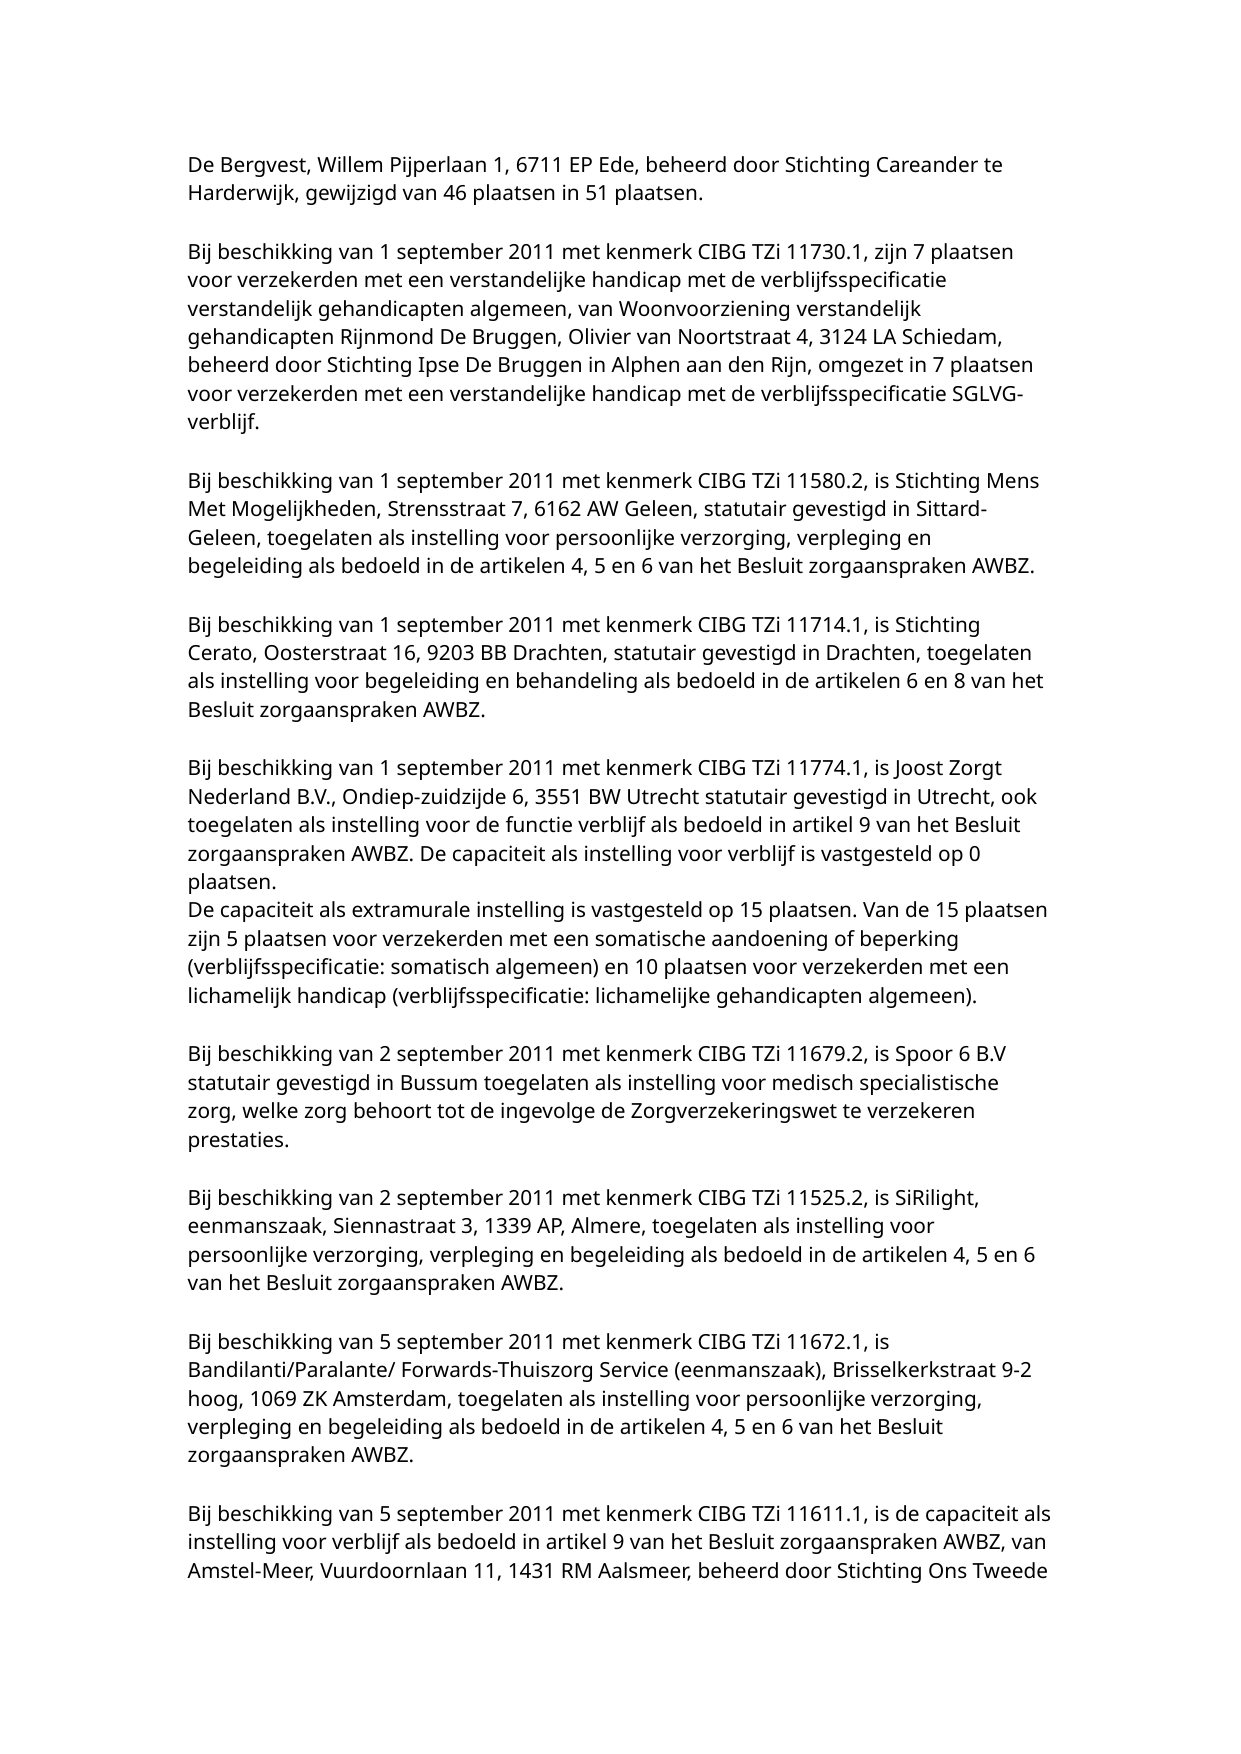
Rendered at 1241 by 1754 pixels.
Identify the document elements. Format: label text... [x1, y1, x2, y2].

text Bij beschikking van 5 september 2011 met kenmerk CIBG TZi 11611.1, is de capaciteit als instelling voor verblijf als bedoeld in artikel 9 van het Besluit zorgaanspraken AWBZ, van Amstel-Meer, Vuurdoornlaan 11, 1431 RM Aalsmeer, beheerd door Stichting Ons Tweede [187, 1499, 1053, 1584]
text Bij beschikking van 1 september 2011 met kenmerk CIBG TZi 11714.1, is Stichting Cerato, Oosterstraat 16, 9203 BB Drachten, statutair gevestigd in Drachten, toegelaten als instelling voor begeleiding en behandeling als bedoeld in de artikelen 6 en 8 van het Besluit zorgaanspraken AWBZ. [187, 610, 1053, 723]
text Bij beschikking van 2 september 2011 met kenmerk CIBG TZi 11679.2, is Spoor 6 B.V statutair gevestigd in Bussum toegelaten als instelling voor medisch specialistische zorg, welke zorg behoort tot de ingevolge de Zorgverzekeringswet te verzekeren prestaties. [187, 1039, 1053, 1153]
text Bij beschikking van 1 september 2011 met kenmerk CIBG TZi 11580.2, is Stichting Mens Met Mogelijkheden, Strensstraat 7, 6162 AW Geleen, statutair gevestigd in Sittard-Geleen, toegelaten als instelling voor persoonlijke verzorging, verpleging en begeleiding als bedoeld in de artikelen 4, 5 en 6 van het Besluit zorgaanspraken AWBZ. [187, 466, 1053, 580]
text De Bergvest, Willem Pijperlaan 1, 6711 EP Ede, beheerd door Stichting Careander te Harderwijk, gewijzigd van 46 plaatsen in 51 plaatsen. [187, 150, 1053, 207]
text De capaciteit als extramurale instelling is vastgesteld op 15 plaatsen. Van de 15 plaatsen zijn 5 plaatsen voor verzekerden met een somatische aandoening of beperking (verblijfsspecificatie: somatisch algemeen) en 10 plaatsen voor verzekerden met een lichamelijk handicap (verblijfsspecificatie: lichamelijke gehandicapten algemeen). [187, 896, 1053, 1009]
text Bij beschikking van 1 september 2011 met kenmerk CIBG TZi 11730.1, zijn 7 plaatsen voor verzekerden met een verstandelijke handicap met de verblijfsspecificatie verstandelijk gehandicapten algemeen, van Woonvoorziening verstandelijk gehandicapten Rijnmond De Bruggen, Olivier van Noortstraat 4, 3124 LA Schiedam, beheerd door Stichting Ipse De Bruggen in Alphen aan den Rijn, omgezet in 7 plaatsen voor verzekerden met een verstandelijke handicap met de verblijfsspecificatie SGLVG-verblijf. [187, 237, 1053, 436]
text Bij beschikking van 5 september 2011 met kenmerk CIBG TZi 11672.1, is Bandilanti/Paralante/ Forwards-Thuiszorg Service (eenmanszaak), Brisselkerkstraat 9-2 hoog, 1069 ZK Amsterdam, toegelaten als instelling voor persoonlijke verzorging, verpleging en begeleiding als bedoeld in de artikelen 4, 5 en 6 van het Besluit zorgaanspraken AWBZ. [187, 1327, 1053, 1469]
text Bij beschikking van 1 september 2011 met kenmerk CIBG TZi 11774.1, is Joost Zorgt Nederland B.V., Ondiep-zuidzijde 6, 3551 BW Utrecht statutair gevestigd in Utrecht, ook toegelaten als instelling voor de functie verblijf als bedoeld in artikel 9 van het Besluit zorgaanspraken AWBZ. De capaciteit als instelling voor verblijf is vastgesteld op 0 plaatsen. [187, 753, 1053, 896]
text Bij beschikking van 2 september 2011 met kenmerk CIBG TZi 11525.2, is SiRilight, eenmanszaak, Siennastraat 3, 1339 AP, Almere, toegelaten als instelling voor persoonlijke verzorging, verpleging en begeleiding als bedoeld in de artikelen 4, 5 en 6 van het Besluit zorgaanspraken AWBZ. [187, 1183, 1053, 1297]
